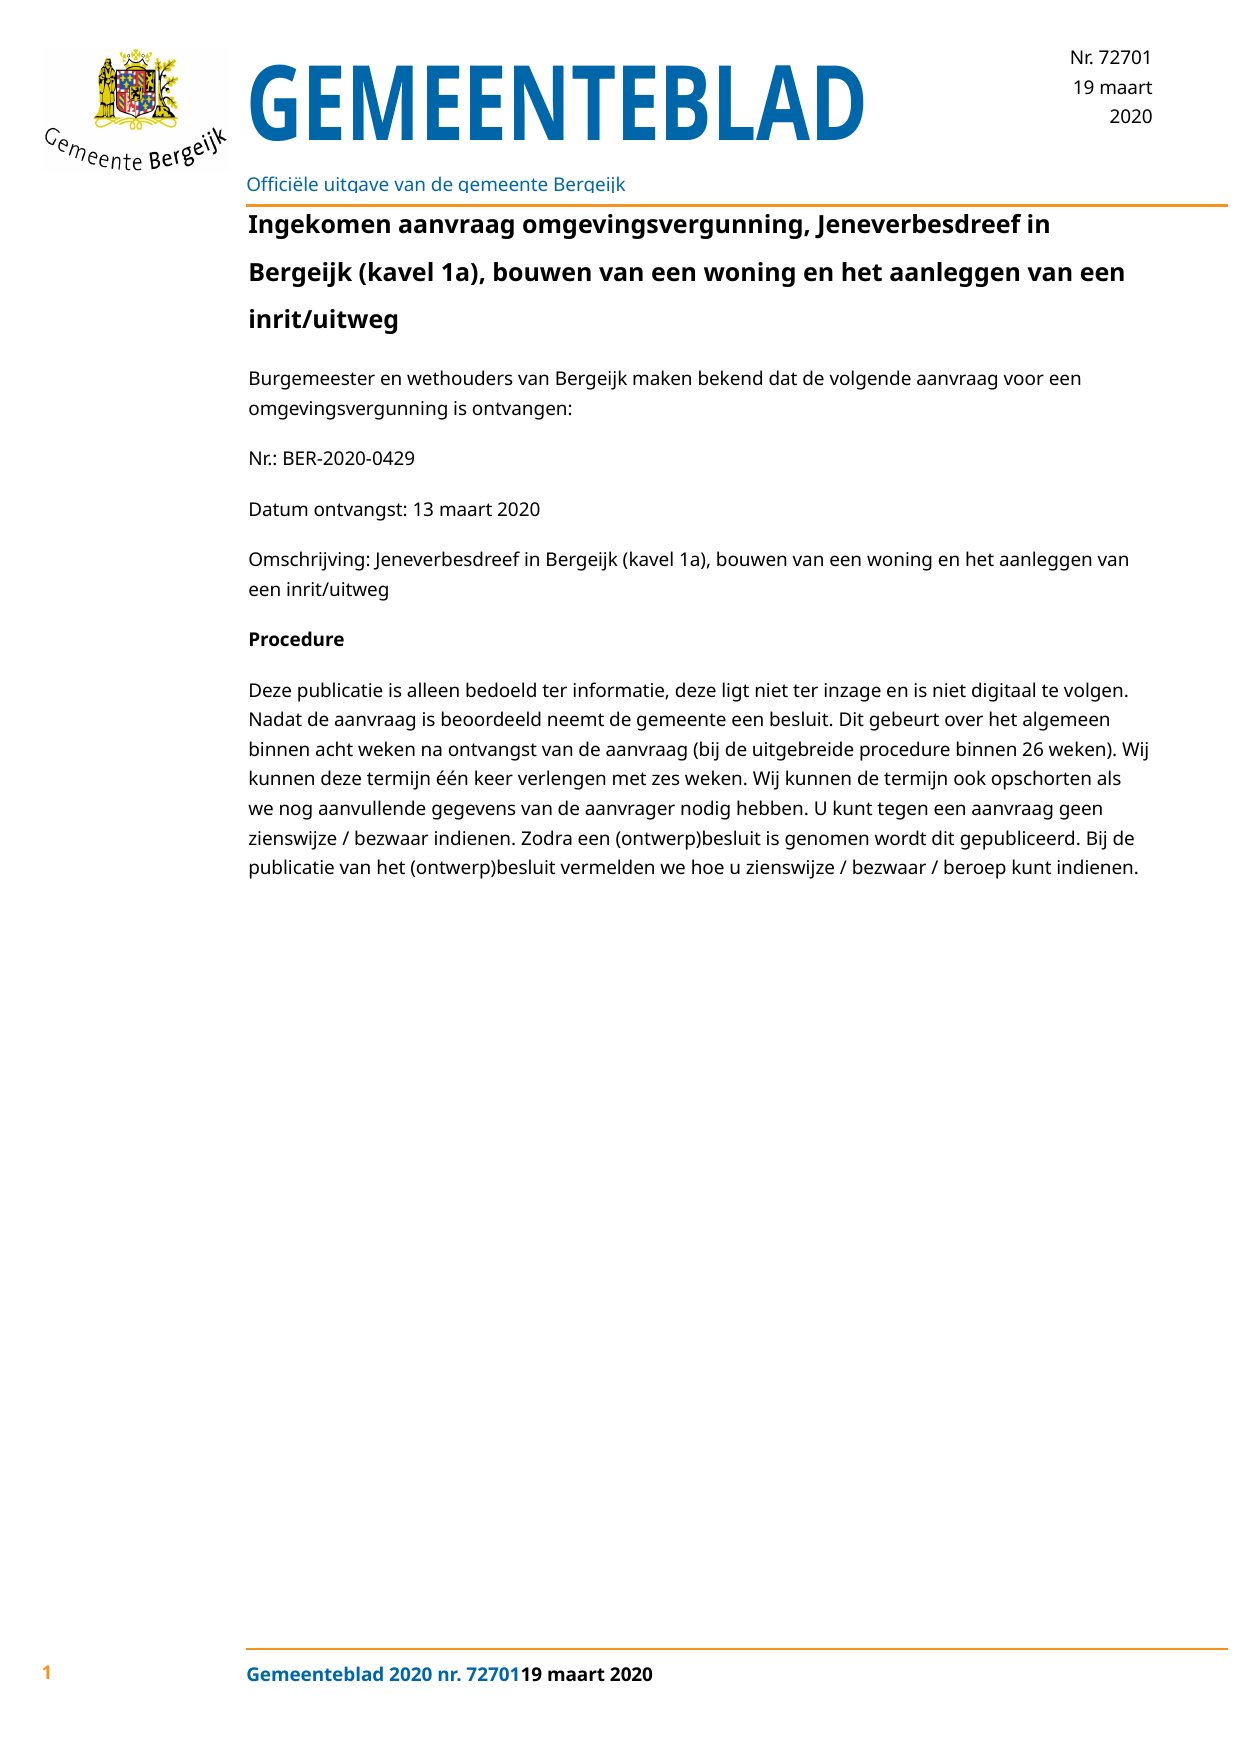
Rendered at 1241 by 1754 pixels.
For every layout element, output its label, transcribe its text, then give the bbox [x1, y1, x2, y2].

text Datum ontvangst: 13 maart 2020 [248, 496, 1152, 522]
text Deze publicatie is alleen bedoeld ter informatie, deze ligt niet ter inzage en is niet digitaal te volgen. Nadat de aanvraag is beoordeeld neemt de gemeente een besluit. Dit gebeurt over het algemeen binnen acht weken na ontvangst van de aanvraag (bij de uitgebreide procedure binnen 26 weken). Wij kunnen deze termijn één keer verlengen met zes weken. Wij kunnen de termijn ook opschorten als we nog aanvullende gegevens van de aanvrager nodig hebben. U kunt tegen een aanvraag geen zienswijze / bezwaar indienen. Zodra een (ontwerp)besluit is genomen wordt dit gepubliceerd. Bij de publicatie van het (ontwerp)besluit vermelden we hoe u zienswijze / bezwaar / beroep kunt indienen. [248, 677, 1152, 880]
text Burgemeester en wethouders van Bergeijk maken bekend dat de volgende aanvraag voor een omgevingsvergunning is ontvangen: [248, 366, 1152, 421]
text Omschrijving: Jeneverbesdreef in Bergeijk (kavel 1a), bouwen van een woning en het aanleggen van een inrit/uitweg [248, 546, 1152, 602]
picture [41, 47, 231, 172]
text Ingekomen aanvraag omgevingsvergunning, Jeneverbesdreef in Bergeijk (kavel 1a), bouwen van een woning en het aanleggen van een inrit/uitweg [248, 207, 1152, 336]
text Nr.: BER-2020-0429 [248, 446, 1152, 471]
text Procedure [248, 626, 1152, 652]
